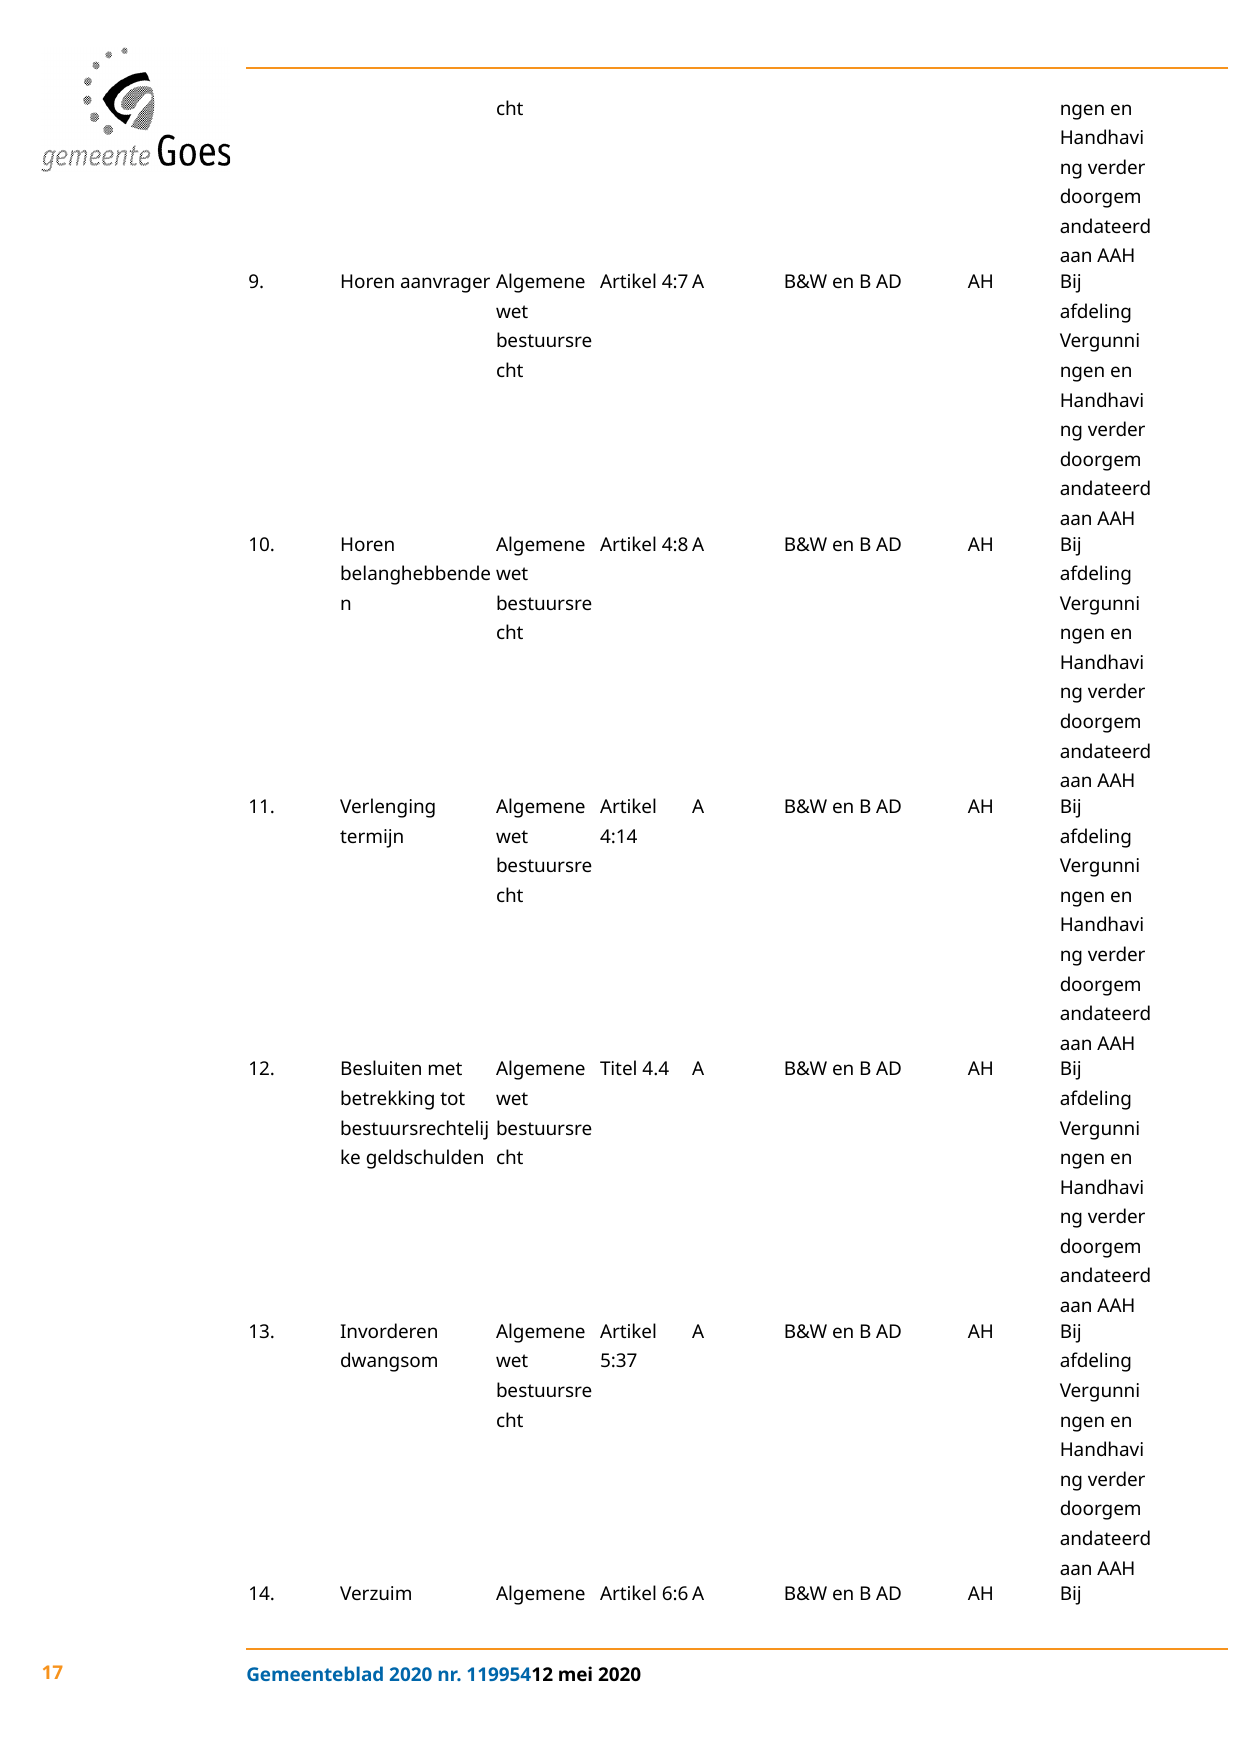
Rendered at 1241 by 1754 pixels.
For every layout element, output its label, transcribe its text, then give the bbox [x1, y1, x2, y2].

table_cell AD [876, 1056, 968, 1318]
table_cell [692, 95, 784, 268]
table_cell 10. [248, 531, 340, 793]
table_cell B&W en B [784, 269, 876, 531]
table_cell B&W en B [784, 1318, 876, 1580]
table_cell 9. [248, 269, 340, 531]
table_cell AD [876, 531, 968, 793]
table_cell Algemene wet bestuursrecht [496, 1318, 600, 1580]
table_cell Algemene wet bestuursrecht [496, 1056, 600, 1318]
table_cell AH [968, 1580, 1059, 1606]
table_cell Artikel 4:8 [600, 531, 692, 793]
table_cell Horen aanvrager [340, 269, 496, 531]
table_cell B&W en B [784, 531, 876, 793]
table_cell [340, 95, 496, 268]
table_cell 11. [248, 793, 340, 1056]
table_cell B&W en B [784, 1056, 876, 1318]
table_cell Artikel 6:6 [600, 1580, 692, 1606]
table_cell 14. [248, 1580, 340, 1606]
table_cell [876, 95, 968, 268]
table_cell Titel 4.4 [600, 1056, 692, 1318]
table_cell [600, 95, 692, 268]
table_cell Verzuim [340, 1580, 496, 1606]
table_cell AH [968, 269, 1059, 531]
table_cell A [692, 1056, 784, 1318]
table_cell A [692, 1580, 784, 1606]
table_cell AH [968, 793, 1059, 1056]
table_cell Bij afdeling Vergunningen en Handhaving verder doorgemandateerd aan AAH [1060, 1056, 1152, 1318]
table_cell Invorderen dwangsom [340, 1318, 496, 1580]
table_cell Algemene wet bestuursrecht [496, 269, 600, 531]
table_cell 13. [248, 1318, 340, 1580]
table_cell AD [876, 1580, 968, 1606]
table_cell Algemene wet bestuursrecht [496, 531, 600, 793]
table_cell Artikel 4:7 [600, 269, 692, 531]
table_cell AH [968, 531, 1059, 793]
table_cell A [692, 1318, 784, 1580]
table_cell Bij afdeling Vergunningen en Handhaving verder doorgemandateerd aan AAH [1060, 1318, 1152, 1580]
picture [41, 47, 231, 172]
table_cell Bij [1060, 1580, 1152, 1606]
table_cell 12. [248, 1056, 340, 1318]
table_cell AD [876, 269, 968, 531]
table_cell B&W en B [784, 1580, 876, 1606]
table_cell AH [968, 1318, 1059, 1580]
table_cell [248, 95, 340, 268]
table_cell A [692, 793, 784, 1056]
table_cell Bij afdeling Vergunningen en Handhaving verder doorgemandateerd aan AAH [1060, 269, 1152, 531]
table_cell AD [876, 793, 968, 1056]
table_cell Horen belanghebbenden [340, 531, 496, 793]
table_cell [968, 95, 1059, 268]
table_cell Besluiten met betrekking tot bestuursrechtelijke geldschulden [340, 1056, 496, 1318]
table_cell Algemene wet bestuursrecht [496, 793, 600, 1056]
table_cell B&W en B [784, 793, 876, 1056]
table_cell Bij afdeling Vergunningen en Handhaving verder doorgemandateerd aan AAH [1060, 531, 1152, 793]
table_cell [784, 95, 876, 268]
table_cell Verlenging termijn [340, 793, 496, 1056]
table_cell ngen en Handhaving verder doorgemandateerd aan AAH [1060, 95, 1152, 268]
table_cell A [692, 269, 784, 531]
table_cell Artikel 4:14 [600, 793, 692, 1056]
table_cell Artikel 5:37 [600, 1318, 692, 1580]
table_cell Algemene [496, 1580, 600, 1606]
table_cell AD [876, 1318, 968, 1580]
table_cell AH [968, 1056, 1059, 1318]
table_cell Bij afdeling Vergunningen en Handhaving verder doorgemandateerd aan AAH [1060, 793, 1152, 1056]
table_cell cht [496, 95, 600, 268]
table_cell A [692, 531, 784, 793]
